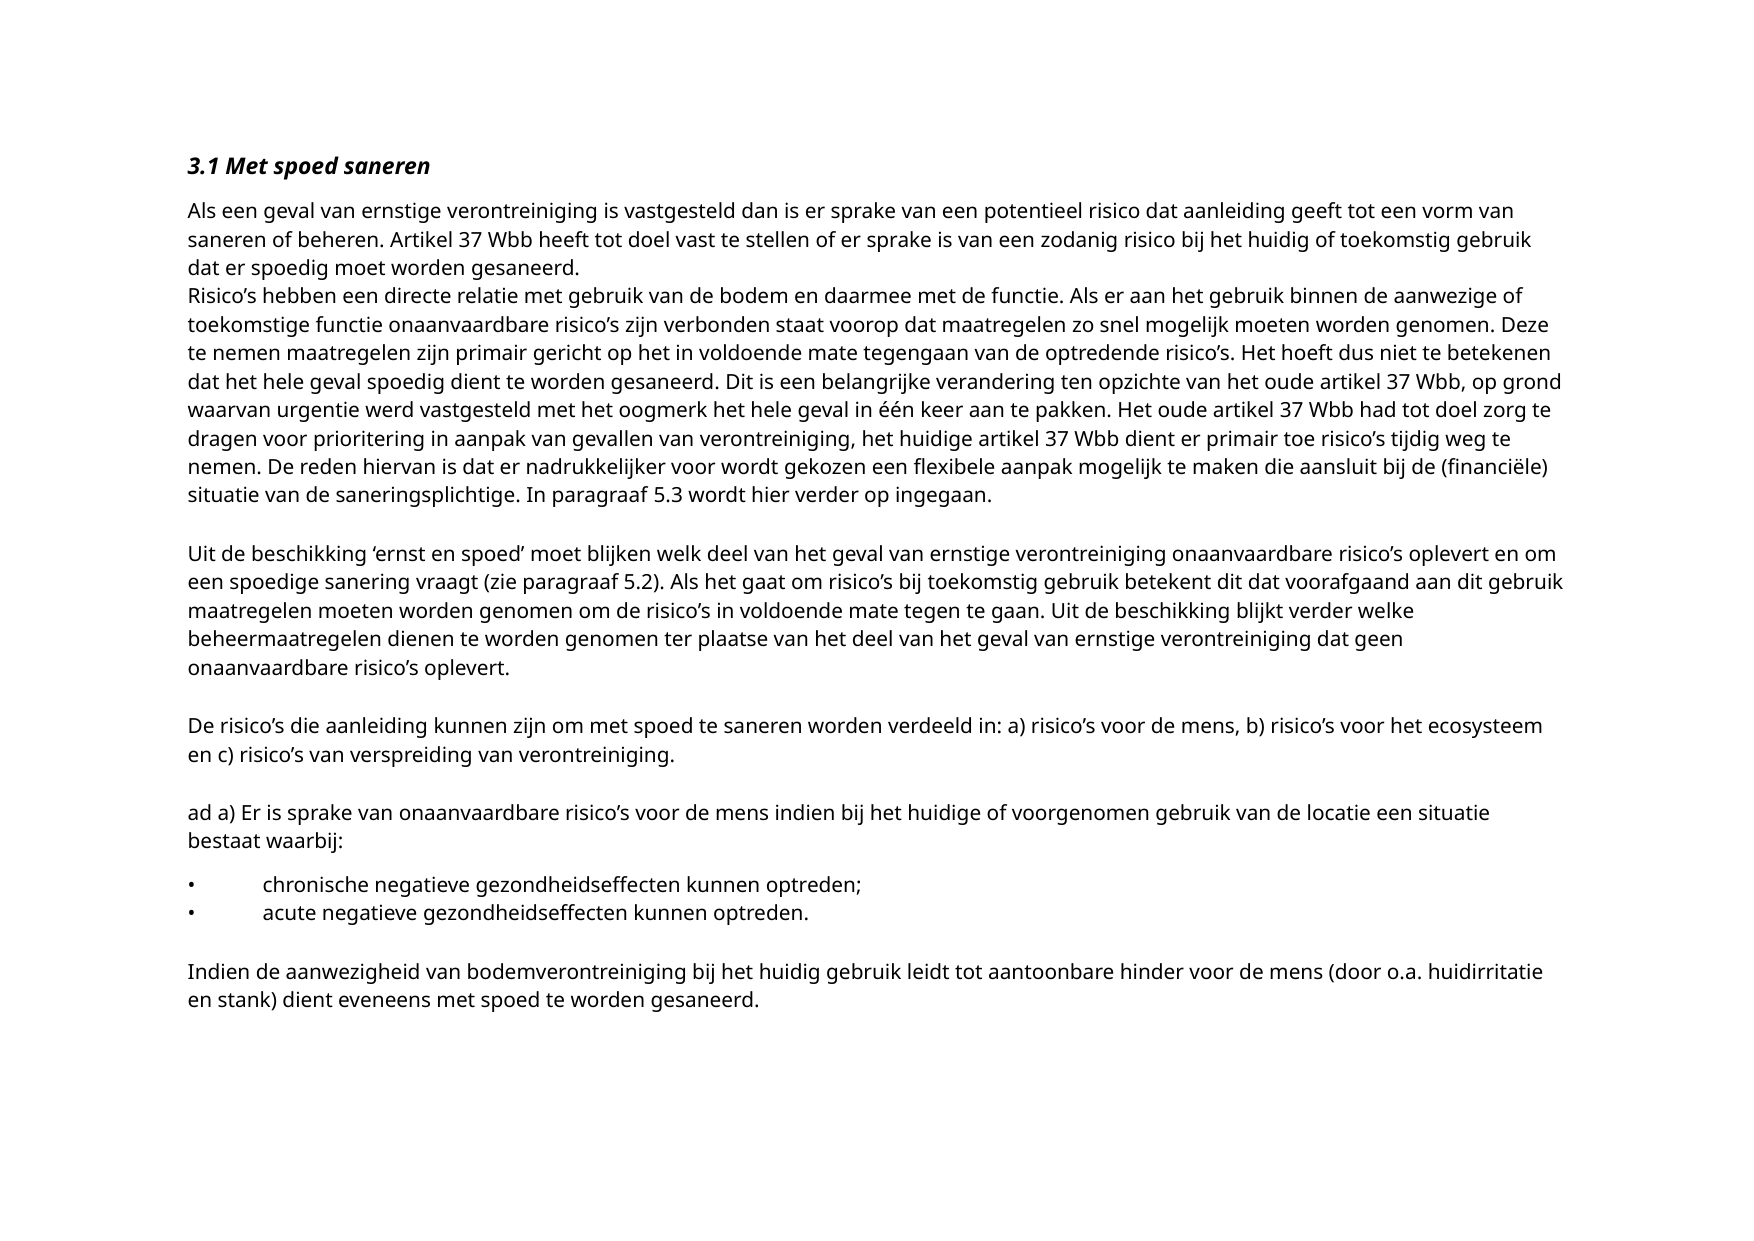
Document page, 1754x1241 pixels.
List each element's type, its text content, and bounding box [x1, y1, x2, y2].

text Als een geval van ernstige verontreiniging is vastgesteld dan is er sprake van een potentieel risico dat aanleiding geeft tot een vorm van saneren of beheren. Artikel 37 Wbb heeft tot doel vast te stellen of er sprake is van een zodanig risico bij het huidig of toekomstig gebruik dat er spoedig moet worden gesaneerd. [187, 196, 1566, 282]
text Risico’s hebben een directe relatie met gebruik van de bodem en daarmee met de functie. Als er aan het gebruik binnen de aanwezige of toekomstige functie onaanvaardbare risico’s zijn verbonden staat voorop dat maatregelen zo snel mogelijk moeten worden genomen. Deze te nemen maatregelen zijn primair gericht op het in voldoende mate tegengaan van de optredende risico’s. Het hoeft dus niet te betekenen dat het hele geval spoedig dient te worden gesaneerd. Dit is een belangrijke verandering ten opzichte van het oude artikel 37 Wbb, op grond waarvan urgentie werd vastgesteld met het oogmerk het hele geval in één keer aan te pakken. Het oude artikel 37 Wbb had tot doel zorg te dragen voor prioritering in aanpak van gevallen van verontreiniging, het huidige artikel 37 Wbb dient er primair toe risico’s tijdig weg te nemen. De reden hiervan is dat er nadrukkelijker voor wordt gekozen een flexibele aanpak mogelijk te maken die aansluit bij de (financiële) situatie van de saneringsplichtige. In paragraaf 5.3 wordt hier verder op ingegaan. [187, 282, 1566, 509]
text Indien de aanwezigheid van bodemverontreiniging bij het huidig gebruik leidt tot aantoonbare hinder voor de mens (door o.a. huidirritatie en stank) dient eveneens met spoed te worden gesaneerd. [187, 957, 1566, 1014]
list chronische negatieve gezondheidseffecten kunnen optreden; [187, 870, 1566, 898]
text De risico’s die aanleiding kunnen zijn om met spoed te saneren worden verdeeld in: a) risico’s voor de mens, b) risico’s voor het ecosysteem en c) risico’s van verspreiding van verontreiniging. [187, 711, 1566, 768]
list acute negatieve gezondheidseffecten kunnen optreden. [187, 898, 1566, 927]
text ad a) Er is sprake van onaanvaardbare risico’s voor de mens indien bij het huidige of voorgenomen gebruik van de locatie een situatie bestaat waarbij: [187, 798, 1566, 855]
text 3.1 Met spoed saneren [187, 150, 1566, 181]
text Uit de beschikking ‘ernst en spoed’ moet blijken welk deel van het geval van ernstige verontreiniging onaanvaardbare risico’s oplevert en om een spoedige sanering vraagt (zie paragraaf 5.2). Als het gaat om risico’s bij toekomstig gebruik betekent dit dat voorafgaand aan dit gebruik maatregelen moeten worden genomen om de risico’s in voldoende mate tegen te gaan. Uit de beschikking blijkt verder welke beheermaatregelen dienen te worden genomen ter plaatse van het deel van het geval van ernstige verontreiniging dat geen onaanvaardbare risico’s oplevert. [187, 539, 1566, 681]
